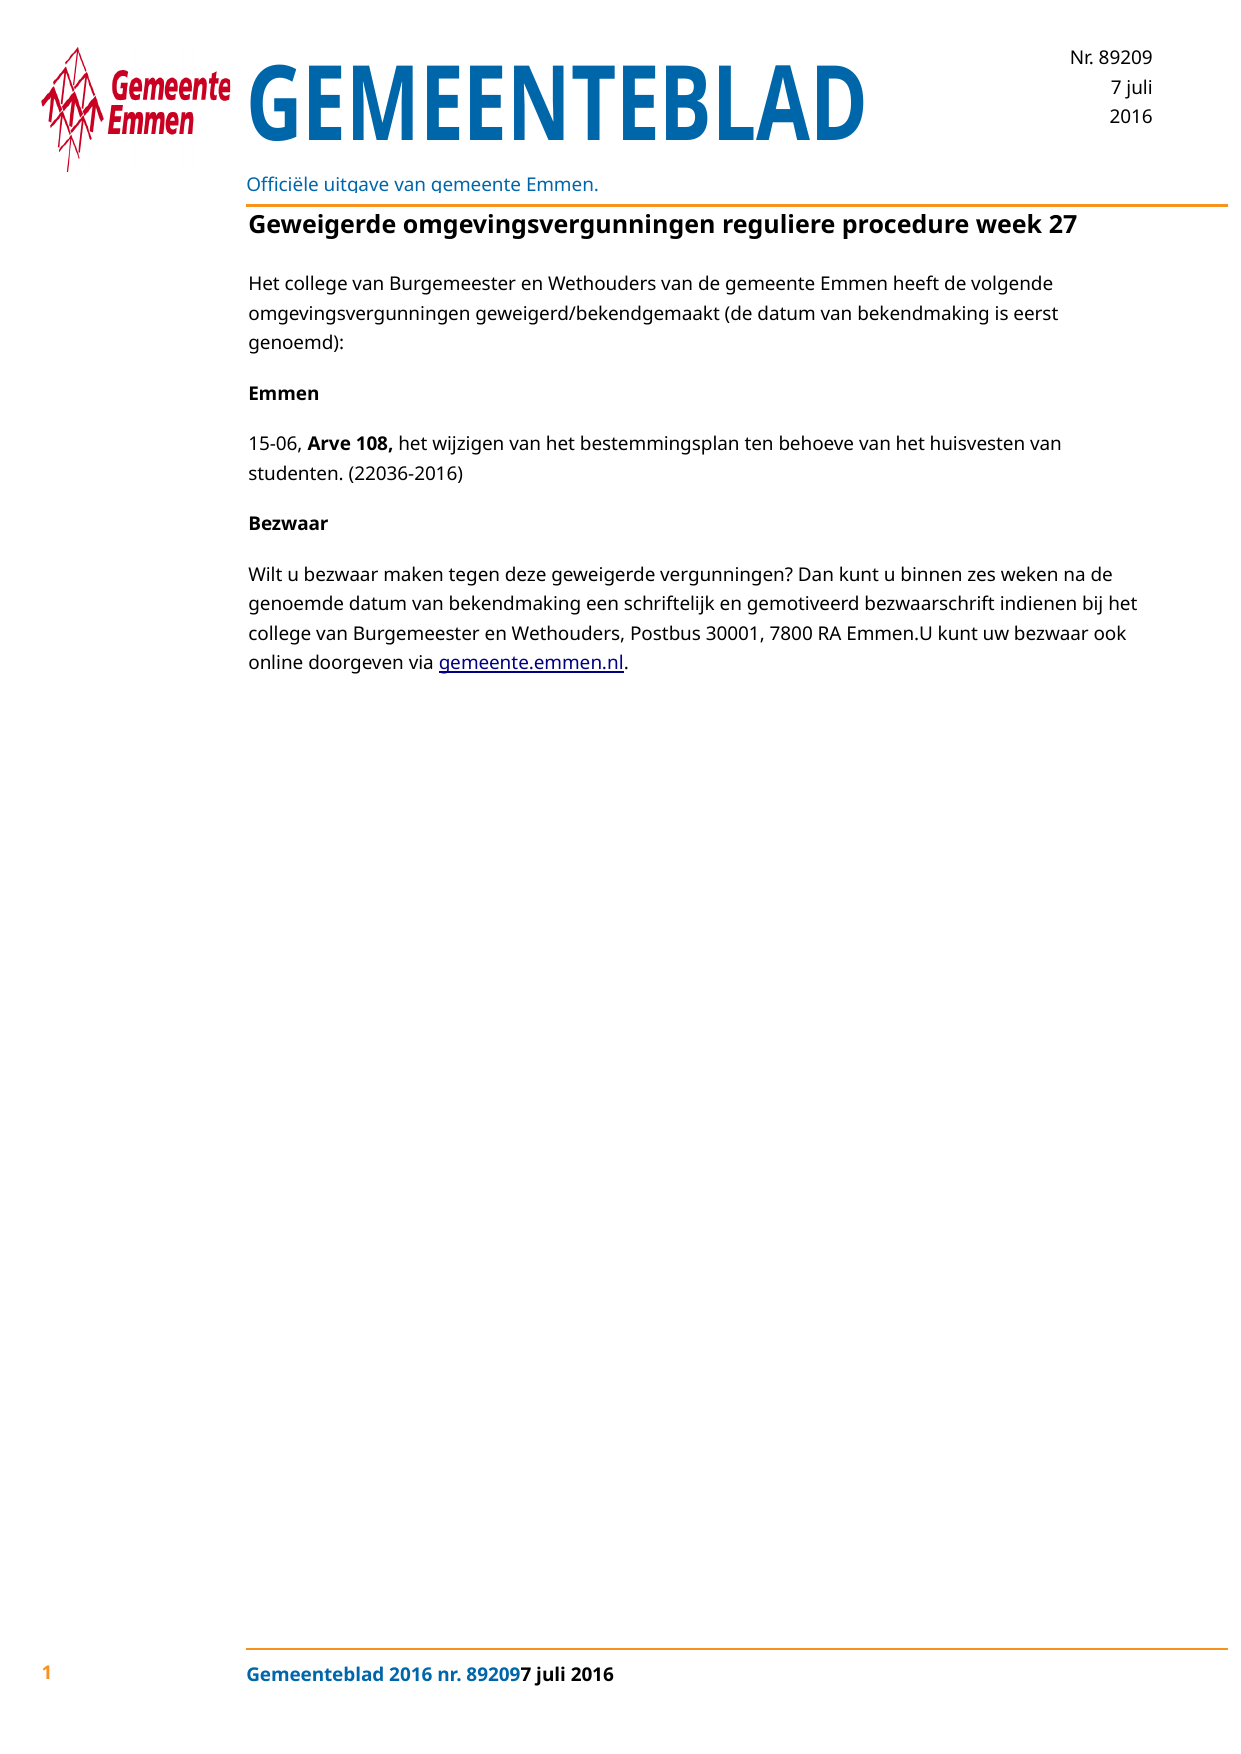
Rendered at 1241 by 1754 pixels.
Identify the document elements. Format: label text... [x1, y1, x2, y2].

text 15-06, Arve 108, het wijzigen van het bestemmingsplan ten behoeve van het huisvesten van studenten. (22036-2016) [248, 430, 1152, 486]
text Wilt u bezwaar maken tegen deze geweigerde vergunningen? Dan kunt u binnen zes weken na de genoemde datum van bekendmaking een schriftelijk en gemotiveerd bezwaarschrift indienen bij het college van Burgemeester en Wethouders, Postbus 30001, 7800 RA Emmen.U kunt uw bezwaar ook online doorgeven via gemeente.emmen.nl. [248, 561, 1152, 675]
text Bezwaar [248, 510, 1152, 536]
text Het college van Burgemeester en Wethouders van de gemeente Emmen heeft de volgende omgevingsvergunningen geweigerd/bekendgemaakt (de datum van bekendmaking is eerst genoemd): [248, 270, 1152, 355]
text Geweigerde omgevingsvergunningen reguliere procedure week 27 [248, 207, 1152, 241]
text Emmen [248, 380, 1152, 406]
picture [41, 47, 231, 172]
